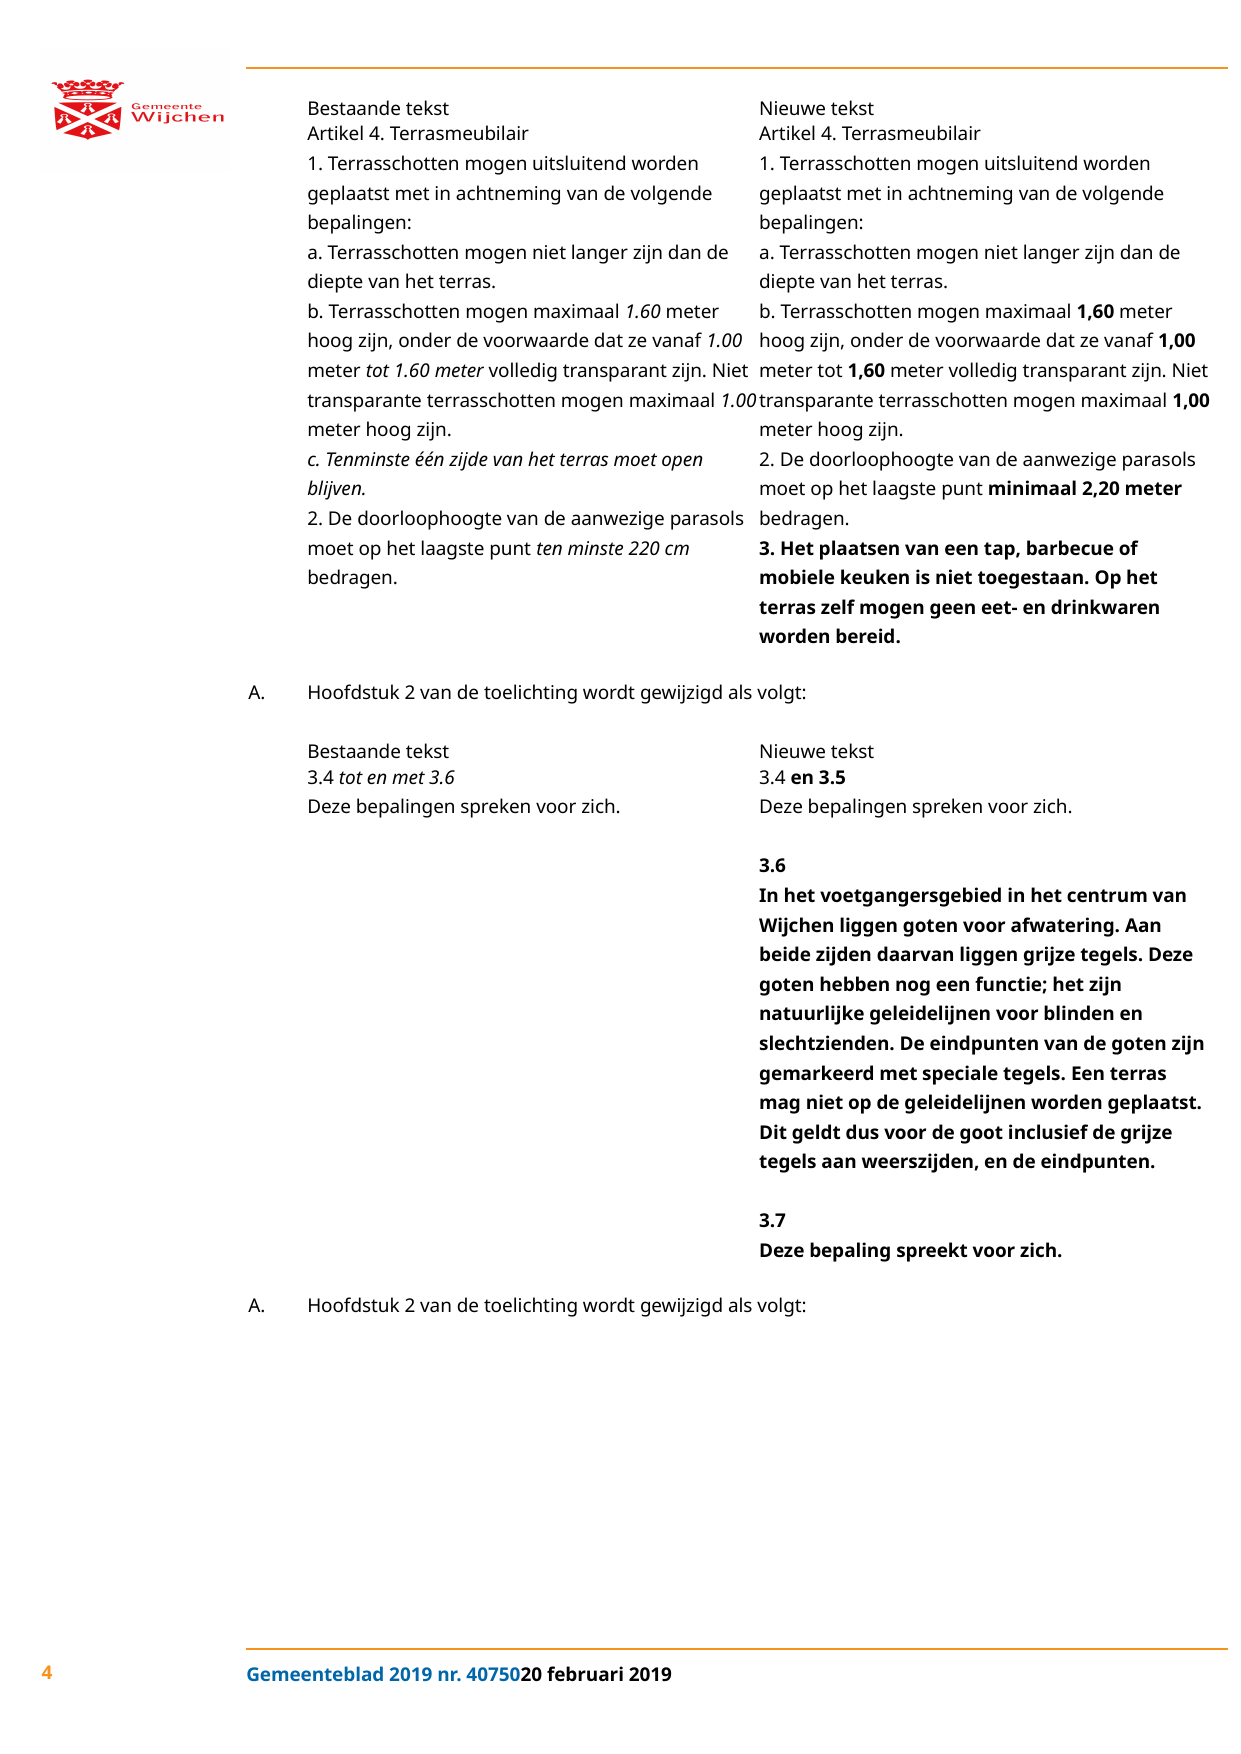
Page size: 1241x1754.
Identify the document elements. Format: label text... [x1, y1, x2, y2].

picture [41, 47, 231, 172]
table_header Nieuwe tekst [759, 95, 1211, 121]
table_cell 3.4 tot en met 3.6 Deze bepalingen spreken voor zich. [307, 764, 759, 1263]
table_cell 3.4 en 3.5 Deze bepalingen spreken voor zich. 3.6 In het voetgangersgebied in het centrum van Wijchen liggen goten voor afwatering. Aan beide zijden daarvan liggen grijze tegels. Deze goten hebben nog een functie; het zijn natuurlijke geleidelijnen voor blinden en slechtzienden. De eindpunten van de goten zijn gemarkeerd met speciale tegels. Een terras mag niet op de geleidelijnen worden geplaatst. Dit geldt dus voor de goot inclusief de grijze tegels aan weerszijden, en de eindpunten. 3.7 Deze bepaling spreekt voor zich. [759, 764, 1211, 1263]
list Hoofdstuk 2 van de toelichting wordt gewijzigd als volgt: [248, 679, 1152, 705]
table_cell Artikel 4. Terrasmeubilair 1. Terrasschotten mogen uitsluitend worden geplaatst met in achtneming van de volgende bepalingen: a. Terrasschotten mogen niet langer zijn dan de diepte van het terras. b. Terrasschotten mogen maximaal 1,60 meter hoog zijn, onder de voorwaarde dat ze vanaf 1,00 meter tot 1,60 meter volledig transparant zijn. Niet transparante terrasschotten mogen maximaal 1,00 meter hoog zijn. 2. De doorloophoogte van de aanwezige parasols moet op het laagste punt minimaal 2,20 meter bedragen. 3. Het plaatsen van een tap, barbecue of mobiele keuken is niet toegestaan. Op het terras zelf mogen geen eet- en drinkwaren worden bereid. [759, 121, 1211, 649]
list Hoofdstuk 2 van de toelichting wordt gewijzigd als volgt: [248, 1293, 1152, 1318]
table_header Bestaande tekst [307, 95, 759, 121]
table_header Bestaande tekst [307, 738, 759, 764]
table_header Nieuwe tekst [759, 738, 1211, 764]
table_cell Artikel 4. Terrasmeubilair 1. Terrasschotten mogen uitsluitend worden geplaatst met in achtneming van de volgende bepalingen: a. Terrasschotten mogen niet langer zijn dan de diepte van het terras. b. Terrasschotten mogen maximaal 1.60 meter hoog zijn, onder de voorwaarde dat ze vanaf 1.00 meter tot 1.60 meter volledig transparant zijn. Niet transparante terrasschotten mogen maximaal 1.00 meter hoog zijn. c. Tenminste één zijde van het terras moet open blijven. 2. De doorloophoogte van de aanwezige parasols moet op het laagste punt ten minste 220 cm bedragen. [307, 121, 759, 649]
